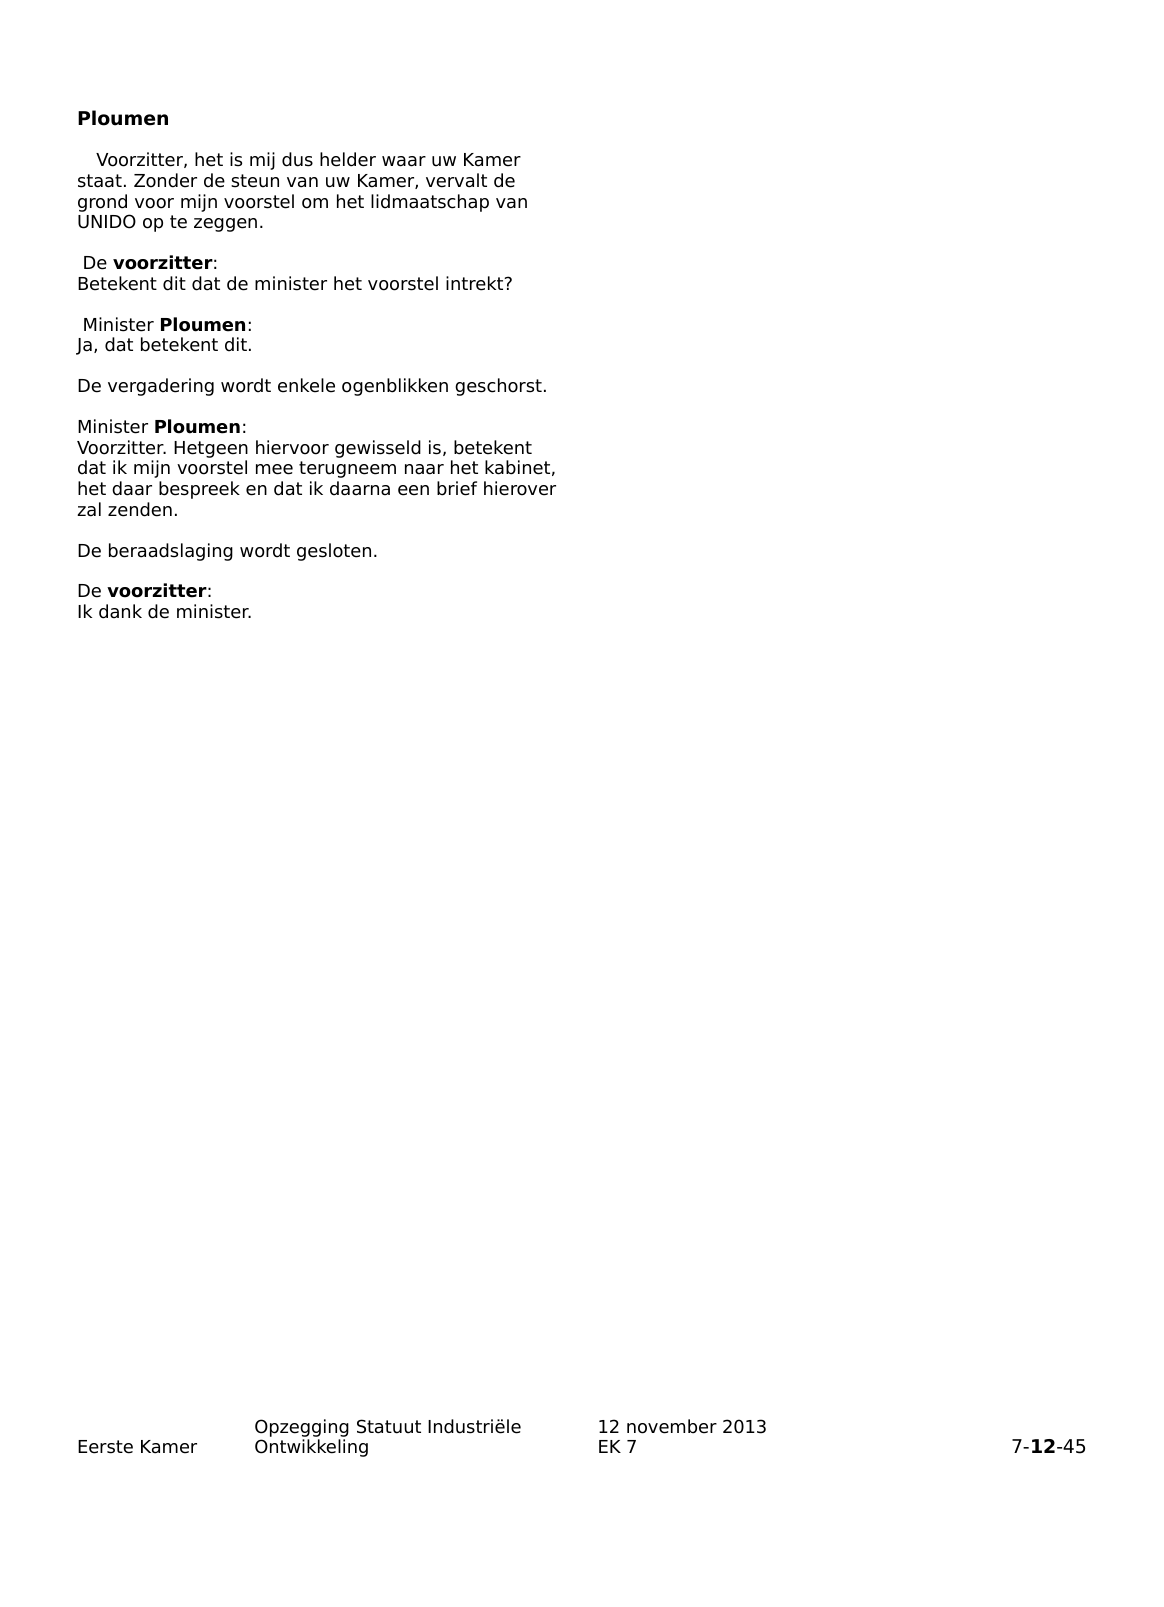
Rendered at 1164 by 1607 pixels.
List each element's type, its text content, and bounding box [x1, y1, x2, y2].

text Ik dank de minister. [77, 602, 567, 623]
text Voorzitter, het is mij dus helder waar uw Kamer staat. Zonder de steun van uw Kamer, vervalt de grond voor mijn voorstel om het lidmaatschap van UNIDO op te zeggen. [77, 150, 567, 233]
text De voorzitter: [77, 581, 567, 602]
text Voorzitter. Hetgeen hiervoor gewisseld is, betekent dat ik mijn voorstel mee terugneem naar het kabinet, het daar bespreek en dat ik daarna een brief hierover zal zenden. [77, 437, 567, 520]
text Minister Ploumen: [77, 314, 567, 335]
text De vergadering wordt enkele ogenblikken geschorst. [77, 376, 567, 397]
text Betekent dit dat de minister het voorstel intrekt? [77, 274, 567, 294]
text Ja, dat betekent dit. [77, 335, 567, 356]
text De beraadslaging wordt gesloten. [77, 540, 567, 561]
text De voorzitter: [77, 253, 567, 274]
text Minister Ploumen: [77, 417, 567, 437]
